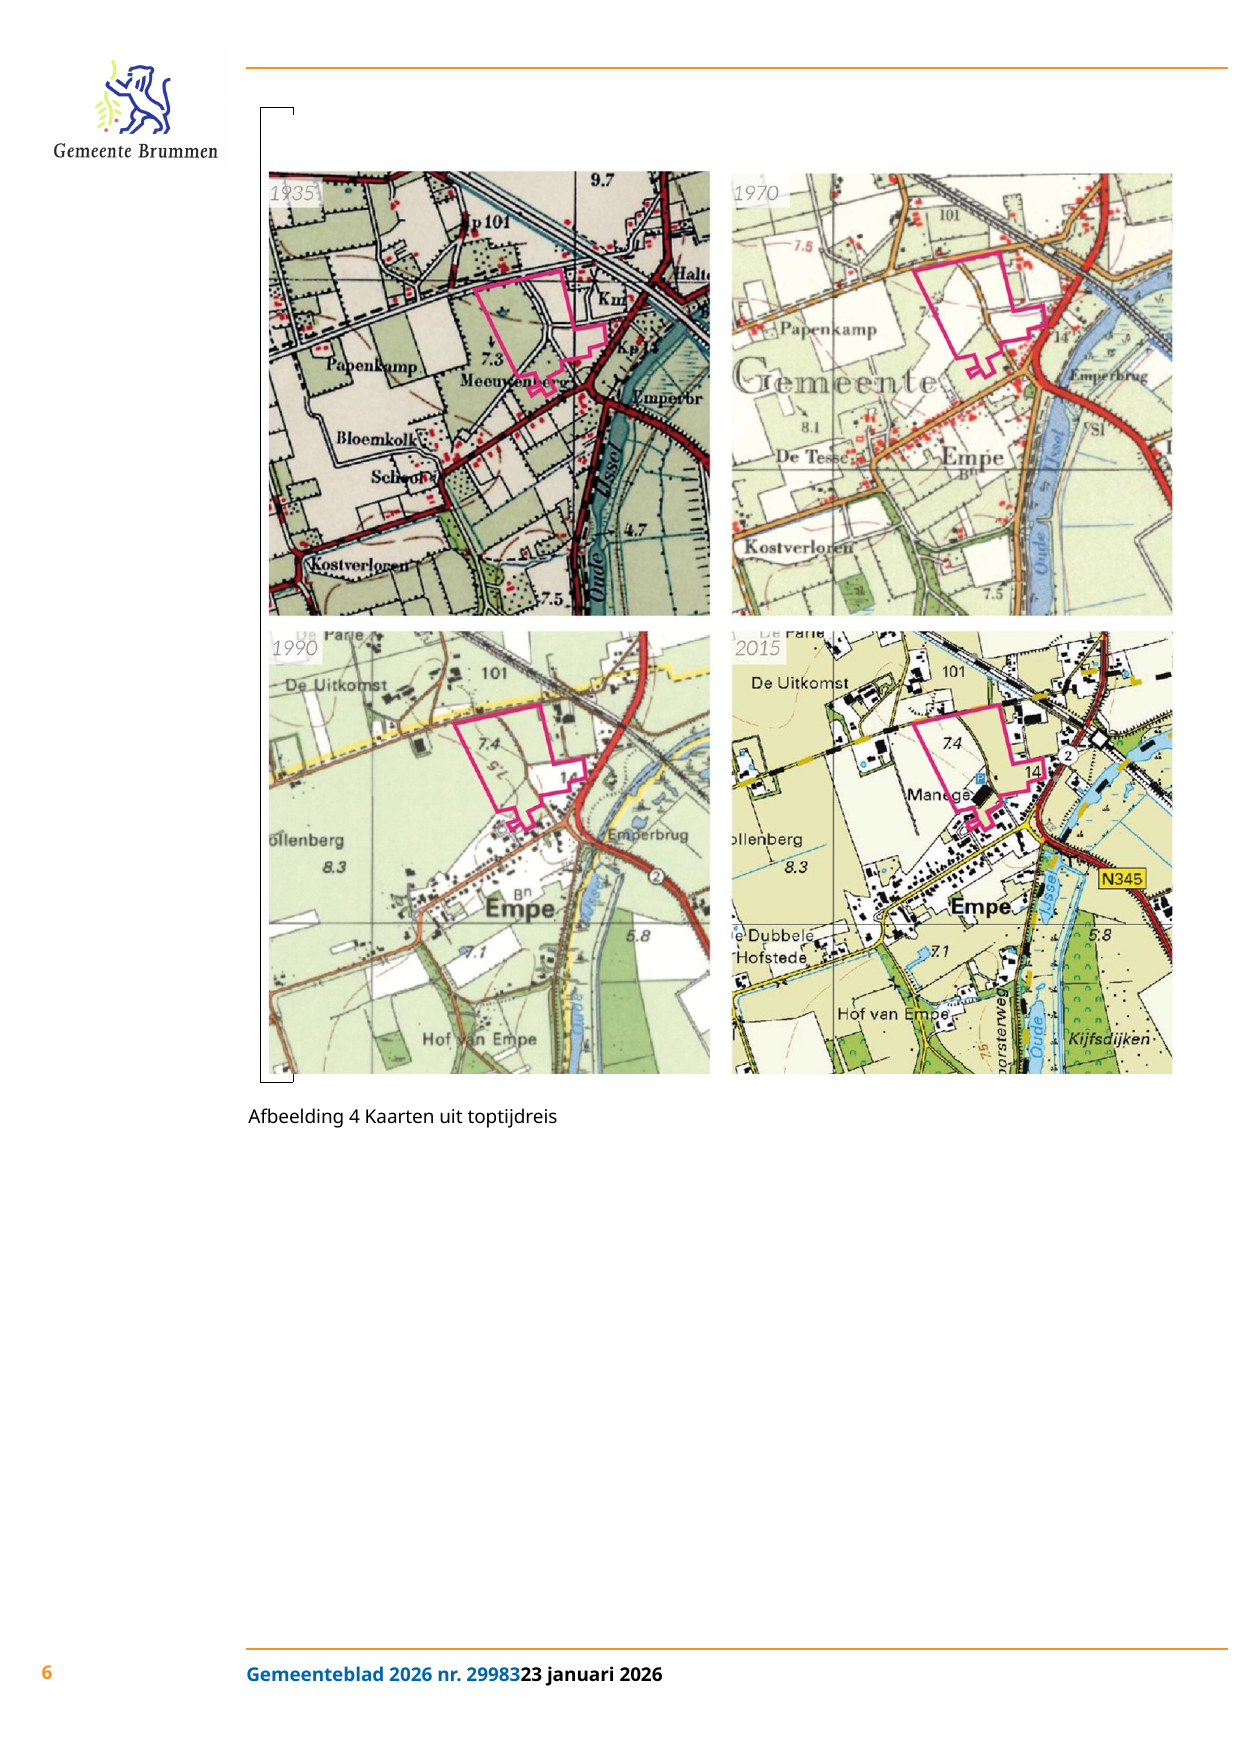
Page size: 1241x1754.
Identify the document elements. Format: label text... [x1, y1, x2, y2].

text Afbeelding 4 Kaarten uit toptijdreis [248, 1103, 1152, 1129]
picture [41, 47, 231, 172]
picture [268, 115, 1173, 1074]
